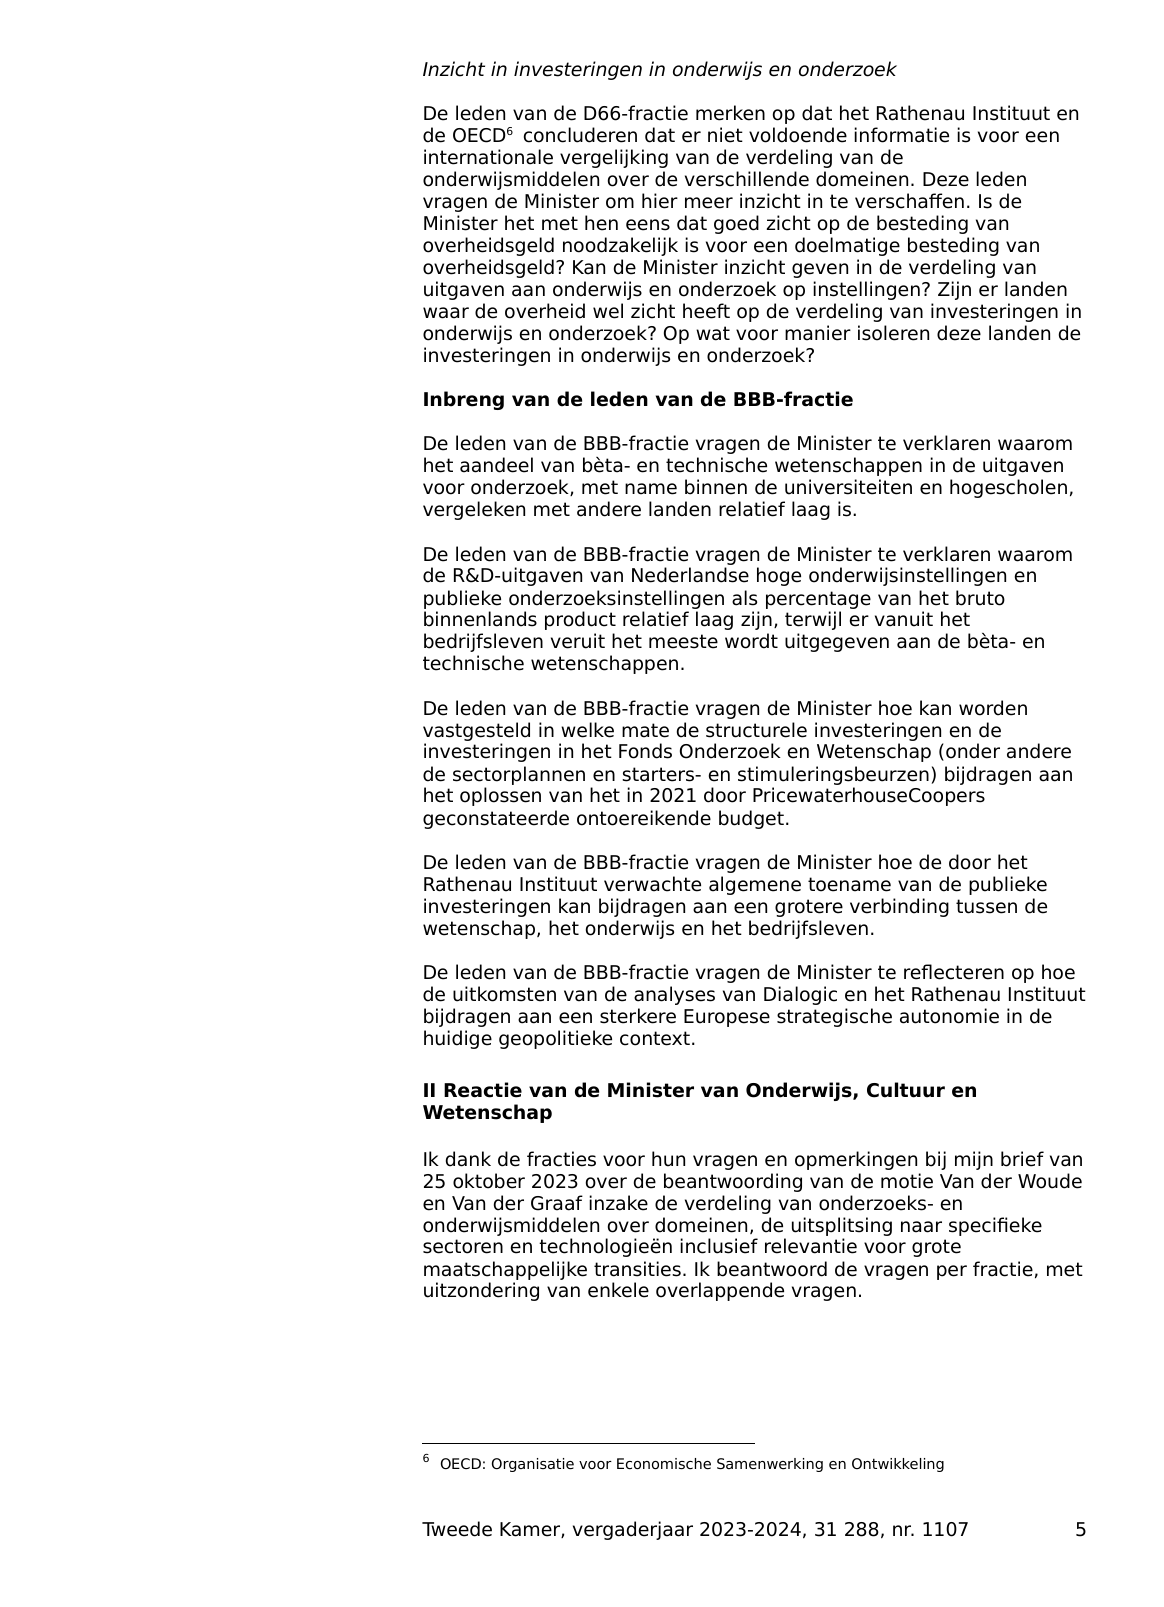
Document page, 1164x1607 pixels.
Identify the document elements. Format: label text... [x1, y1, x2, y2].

text De leden van de BBB-fractie vragen de Minister hoe kan worden vastgesteld in welke mate de structurele investeringen en de investeringen in het Fonds Onderzoek en Wetenschap (onder andere de sectorplannen en starters- en stimuleringsbeurzen) bijdragen aan het oplossen van het in 2021 door PricewaterhouseCoopers geconstateerde ontoereikende budget. [422, 697, 1087, 829]
text De leden van de BBB-fractie vragen de Minister hoe de door het Rathenau Instituut verwachte algemene toename van de publieke investeringen kan bijdragen aan een grotere verbinding tussen de wetenschap, het onderwijs en het bedrijfsleven. [422, 852, 1087, 939]
text Ik dank de fracties voor hun vragen en opmerkingen bij mijn brief van 25 oktober 2023 over de beantwoording van de motie Van der Woude en Van der Graaf inzake de verdeling van onderzoeks- en onderwijsmiddelen over domeinen, de uitsplitsing naar specifieke sectoren en technologieën inclusief relevantie voor grote maatschappelijke transities. Ik beantwoord de vragen per fractie, met uitzondering van enkele overlappende vragen. [422, 1148, 1087, 1302]
text De leden van de D66-fractie merken op dat het Rathenau Instituut en de OECD concluderen dat er niet voldoende informatie is voor een internationale vergelijking van de verdeling van de onderwijsmiddelen over de verschillende domeinen. Deze leden vragen de Minister om hier meer inzicht in te verschaffen. Is de Minister het met hen eens dat goed zicht op de besteding van overheidsgeld noodzakelijk is voor een doelmatige besteding van overheidsgeld? Kan de Minister inzicht geven in de verdeling van uitgaven aan onderwijs en onderzoek op instellingen? Zijn er landen waar de overheid wel zicht heeft op de verdeling van investeringen in onderwijs en onderzoek? Op wat voor manier isoleren deze landen de investeringen in onderwijs en onderzoek? [422, 103, 1087, 367]
subtitle II Reactie van de Minister van Onderwijs, Cultuur en Wetenschap [422, 1079, 1087, 1123]
text De leden van de BBB-fractie vragen de Minister te verklaren waarom het aandeel van bèta- en technische wetenschappen in de uitgaven voor onderzoek, met name binnen de universiteiten en hogescholen, vergeleken met andere landen relatief laag is. [422, 433, 1087, 521]
text De leden van de BBB-fractie vragen de Minister te verklaren waarom de R&D-uitgaven van Nederlandse hoge onderwijsinstellingen en publieke onderzoeksinstellingen als percentage van het bruto binnenlands product relatief laag zijn, terwijl er vanuit het bedrijfsleven veruit het meeste wordt uitgegeven aan de bèta- en technische wetenschappen. [422, 543, 1087, 675]
subtitle Inzicht in investeringen in onderwijs en onderzoek [422, 59, 1087, 81]
text De leden van de BBB-fractie vragen de Minister te reflecteren op hoe de uitkomsten van de analyses van Dialogic en het Rathenau Instituut bijdragen aan een sterkere Europese strategische autonomie in de huidige geopolitieke context. [422, 962, 1087, 1049]
subtitle Inbreng van de leden van de BBB-fractie [422, 389, 1087, 411]
text OECD: Organisatie voor Economische Samenwerking en Ontwikkeling [422, 1452, 1087, 1474]
